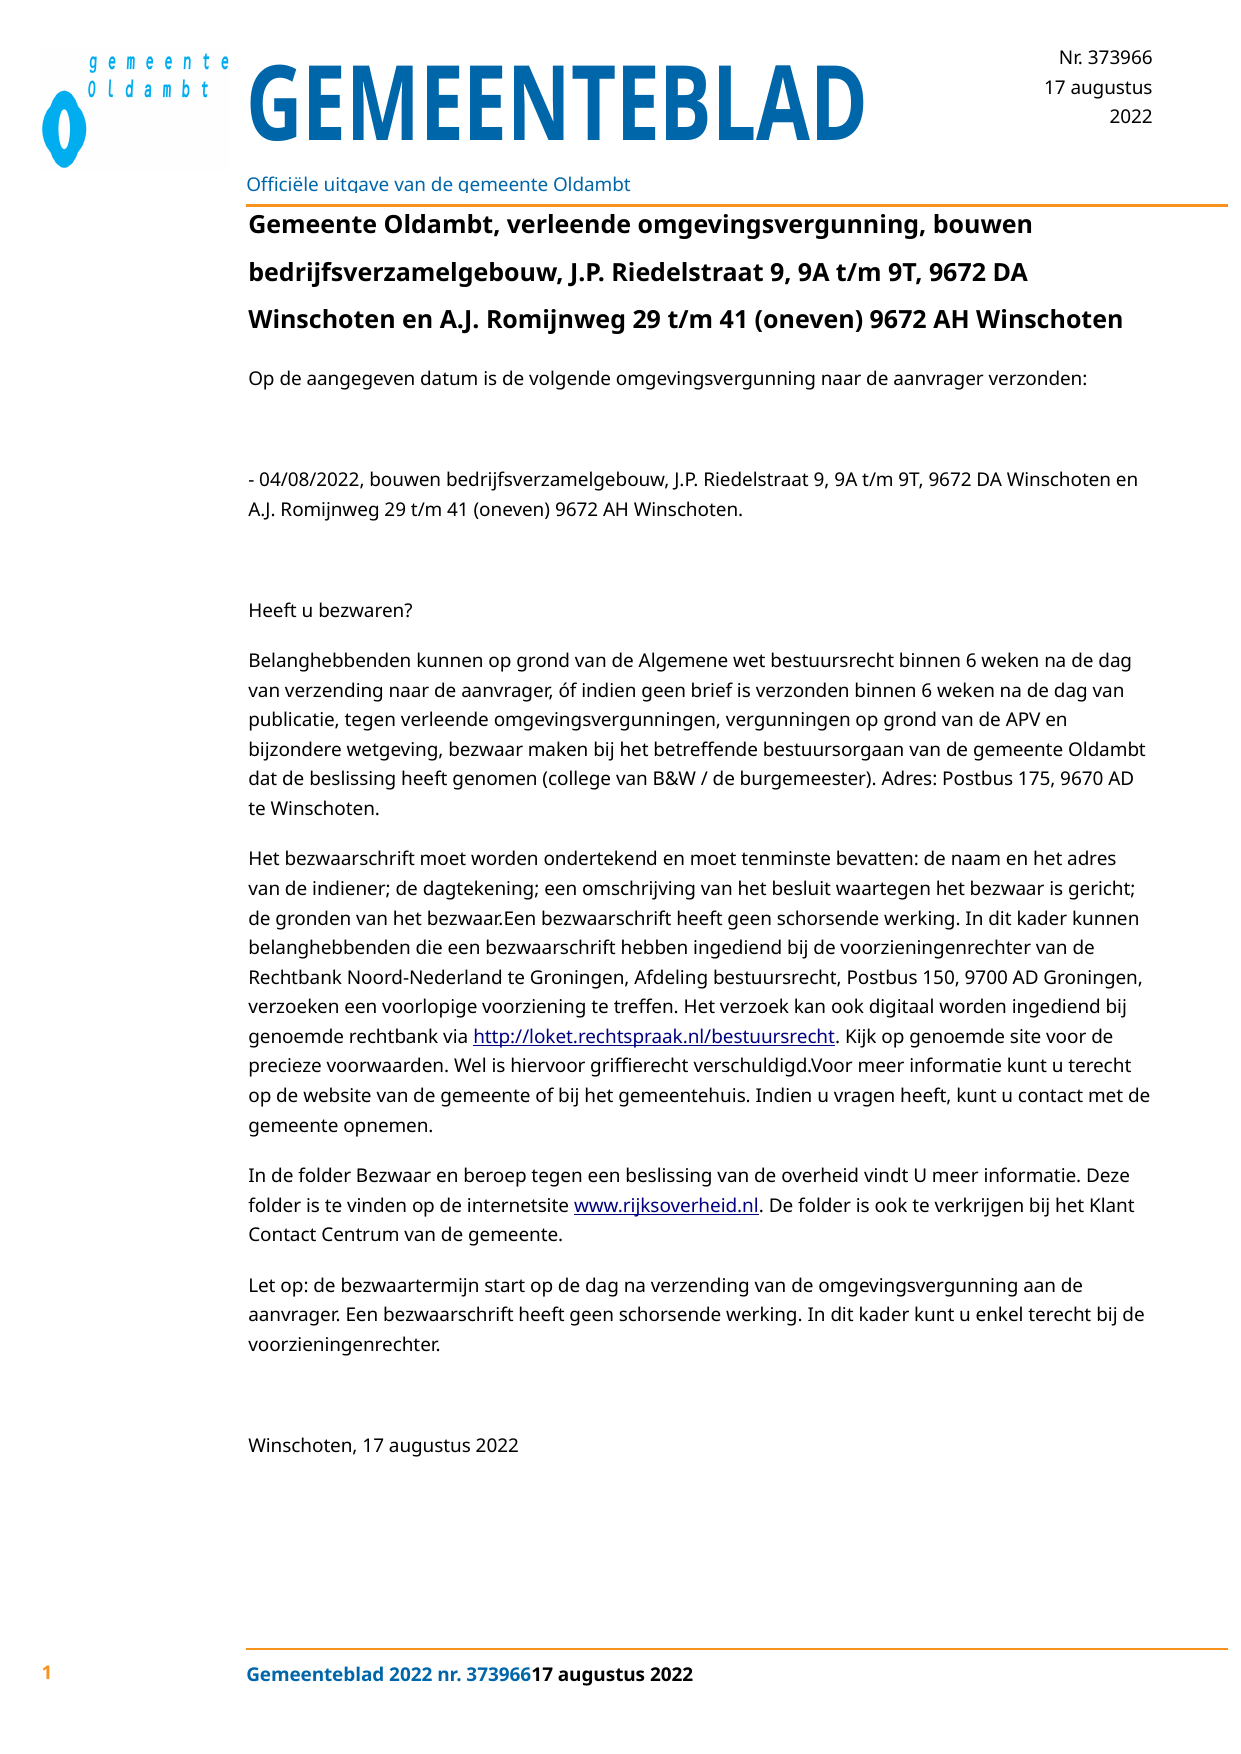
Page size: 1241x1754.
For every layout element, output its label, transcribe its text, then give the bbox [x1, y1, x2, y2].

text In de folder Bezwaar en beroep tegen een beslissing van de overheid vindt U meer informatie. Deze folder is te vinden op de internetsite www.rijksoverheid.nl. De folder is ook te verkrijgen bij het Klant Contact Centrum van de gemeente. [248, 1162, 1152, 1247]
text Belanghebbenden kunnen op grond van de Algemene wet bestuursrecht binnen 6 weken na de dag van verzending naar de aanvrager, óf indien geen brief is verzonden binnen 6 weken na de dag van publicatie, tegen verleende omgevingsvergunningen, vergunningen op grond van de APV en bijzondere wetgeving, bezwaar maken bij het betreffende bestuursorgaan van de gemeente Oldambt dat de beslissing heeft genomen (college van B&W / de burgemeester). Adres: Postbus 175, 9670 AD te Winschoten. [248, 647, 1152, 821]
text Het bezwaarschrift moet worden ondertekend en moet tenminste bevatten: de naam en het adres van de indiener; de dagtekening; een omschrijving van het besluit waartegen het bezwaar is gericht; de gronden van het bezwaar.Een bezwaarschrift heeft geen schorsende werking. In dit kader kunnen belanghebbenden die een bezwaarschrift hebben ingediend bij de voorzieningenrechter van de Rechtbank Noord-Nederland te Groningen, Afdeling bestuursrecht, Postbus 150, 9700 AD Groningen, verzoeken een voorlopige voorziening te treffen. Het verzoek kan ook digitaal worden ingediend bij genoemde rechtbank via http://loket.rechtspraak.nl/bestuursrecht. Kijk op genoemde site voor de precieze voorwaarden. Wel is hiervoor griffierecht verschuldigd.Voor meer informatie kunt u terecht op de website van de gemeente of bij het gemeentehuis. Indien u vragen heeft, kunt u contact met de gemeente opnemen. [248, 846, 1152, 1137]
text Heeft u bezwaren? [248, 597, 1152, 622]
picture [41, 47, 231, 172]
text Op de aangegeven datum is de volgende omgevingsvergunning naar de aanvrager verzonden: [248, 366, 1152, 391]
text - 04/08/2022, bouwen bedrijfsverzamelgebouw, J.P. Riedelstraat 9, 9A t/m 9T, 9672 DA Winschoten en A.J. Romijnweg 29 t/m 41 (oneven) 9672 AH Winschoten. [248, 466, 1152, 522]
text Gemeente Oldambt, verleende omgevingsvergunning, bouwen bedrijfsverzamelgebouw, J.P. Riedelstraat 9, 9A t/m 9T, 9672 DA Winschoten en A.J. Romijnweg 29 t/m 41 (oneven) 9672 AH Winschoten [248, 207, 1152, 336]
text Winschoten, 17 augustus 2022 [248, 1432, 1152, 1457]
text Let op: de bezwaartermijn start op de dag na verzending van de omgevingsvergunning aan de aanvrager. Een bezwaarschrift heeft geen schorsende werking. In dit kader kunt u enkel terecht bij de voorzieningenrechter. [248, 1272, 1152, 1357]
